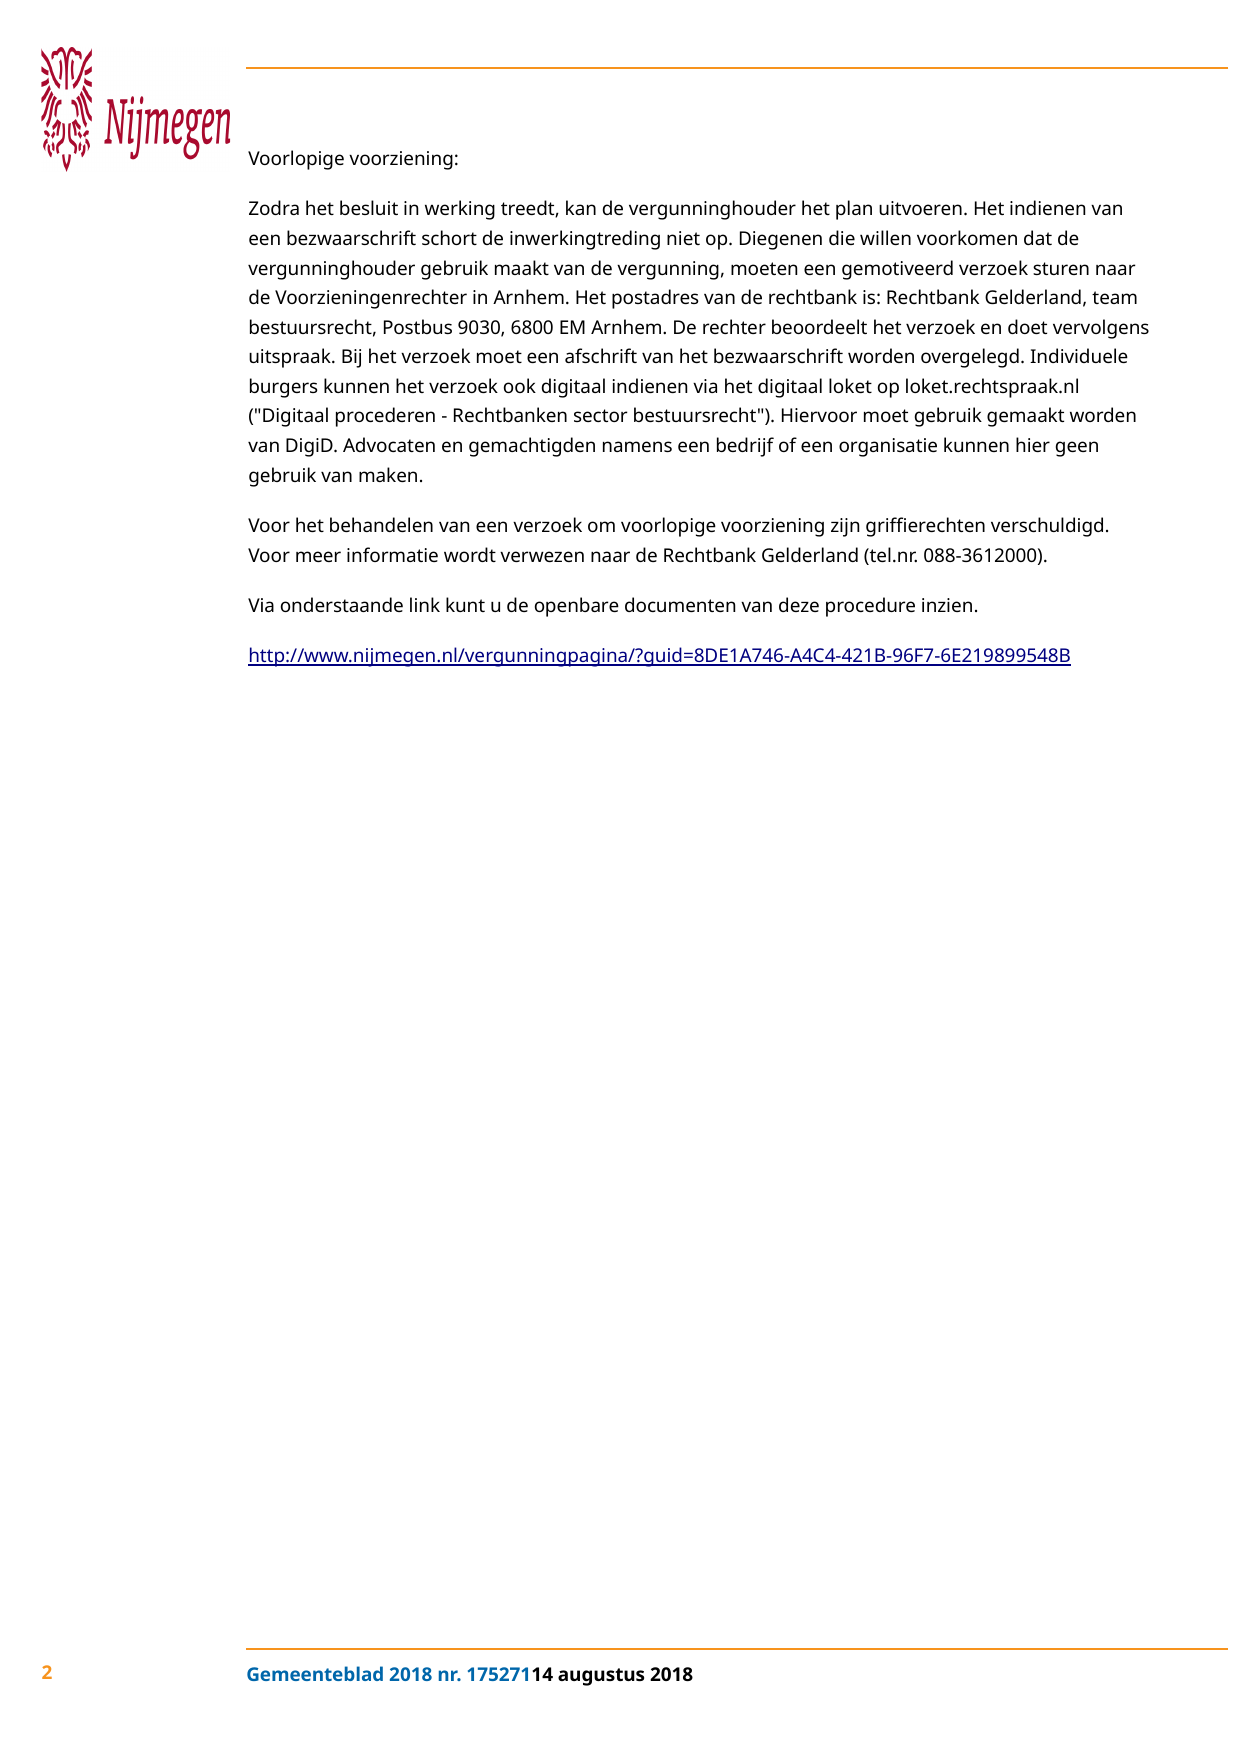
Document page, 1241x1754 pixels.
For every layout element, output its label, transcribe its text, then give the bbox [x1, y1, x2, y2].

picture [41, 47, 231, 172]
text http://www.nijmegen.nl/vergunningpagina/?guid=8DE1A746-A4C4-421B-96F7-6E219899548B [248, 643, 1152, 668]
text Via onderstaande link kunt u de openbare documenten van deze procedure inzien. [248, 592, 1152, 618]
text Zodra het besluit in werking treedt, kan de vergunninghouder het plan uitvoeren. Het indienen van een bezwaarschrift schort de inwerkingtreding niet op. Diegenen die willen voorkomen dat de vergunninghouder gebruik maakt van de vergunning, moeten een gemotiveerd verzoek sturen naar de Voorzieningenrechter in Arnhem. Het postadres van de rechtbank is: Rechtbank Gelderland, team bestuursrecht, Postbus 9030, 6800 EM Arnhem. De rechter beoordeelt het verzoek en doet vervolgens uitspraak. Bij het verzoek moet een afschrift van het bezwaarschrift worden overgelegd. Individuele burgers kunnen het verzoek ook digitaal indienen via het digitaal loket op loket.rechtspraak.nl ("Digitaal procederen - Rechtbanken sector bestuursrecht"). Hiervoor moet gebruik gemaakt worden van DigiD. Advocaten en gemachtigden namens een bedrijf of een organisatie kunnen hier geen gebruik van maken. [248, 196, 1152, 488]
text Voorlopige voorziening: [248, 145, 1152, 171]
text Voor het behandelen van een verzoek om voorlopige voorziening zijn griffierechten verschuldigd. Voor meer informatie wordt verwezen naar de Rechtbank Gelderland (tel.nr. 088-3612000). [248, 512, 1152, 568]
